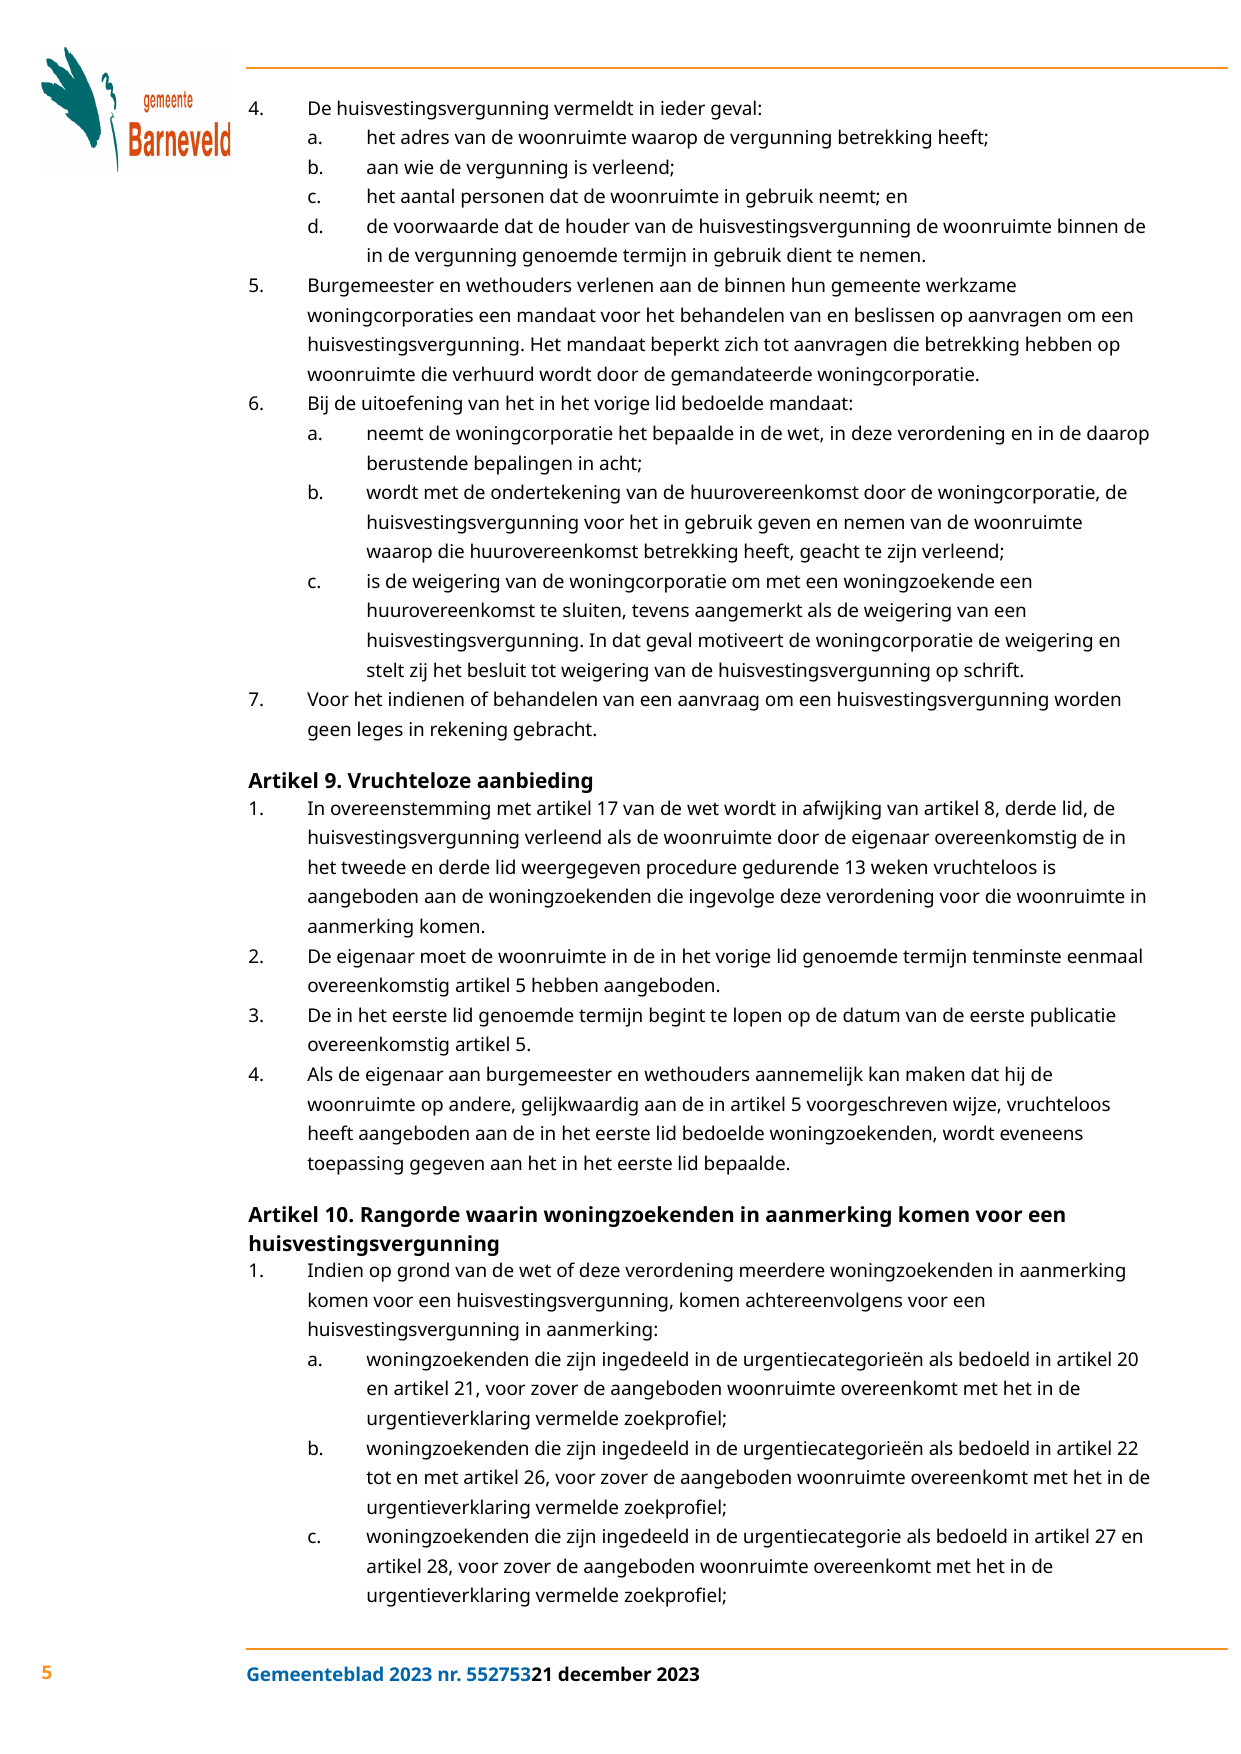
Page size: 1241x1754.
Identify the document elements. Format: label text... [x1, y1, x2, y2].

list wordt met de ondertekening van de huurovereenkomst door de woningcorporatie, de huisvestingsvergunning voor het in gebruik geven en nemen van de woonruimte waarop die huurovereenkomst betrekking heeft, geacht te zijn verleend; [307, 479, 1152, 564]
list aan wie de vergunning is verleend; [307, 154, 1152, 180]
text Artikel 9. Vruchteloze aanbieding [248, 766, 1152, 795]
list In overeenstemming met artikel 17 van de wet wordt in afwijking van artikel 8, derde lid, de huisvestingsvergunning verleend als de woonruimte door de eigenaar overeenkomstig de in het tweede en derde lid weergegeven procedure gedurende 13 weken vruchteloos is aangeboden aan de woningzoekenden die ingevolge deze verordening voor die woonruimte in aanmerking komen. [248, 795, 1152, 939]
list De huisvestingsvergunning vermeldt in ieder geval: [248, 95, 1152, 121]
list Als de eigenaar aan burgemeester en wethouders aannemelijk kan maken dat hij de woonruimte op andere, gelijkwaardig aan de in artikel 5 voorgeschreven wijze, vruchteloos heeft aangeboden aan de in het eerste lid bedoelde woningzoekenden, wordt eveneens toepassing gegeven aan het in het eerste lid bepaalde. [248, 1061, 1152, 1176]
list is de weigering van de woningcorporatie om met een woningzoekende een huurovereenkomst te sluiten, tevens aangemerkt als de weigering van een huisvestingsvergunning. In dat geval motiveert de woningcorporatie de weigering en stelt zij het besluit tot weigering van de huisvestingsvergunning op schrift. [307, 568, 1152, 683]
list Bij de uitoefening van het in het vorige lid bedoelde mandaat: [248, 391, 1152, 416]
list Burgemeester en wethouders verlenen aan de binnen hun gemeente werkzame woningcorporaties een mandaat voor het behandelen van en beslissen op aanvragen om een huisvestingsvergunning. Het mandaat beperkt zich tot aanvragen die betrekking hebben op woonruimte die verhuurd wordt door de gemandateerde woningcorporatie. [248, 272, 1152, 387]
list Voor het indienen of behandelen van een aanvraag om een huisvestingsvergunning worden geen leges in rekening gebracht. [248, 686, 1152, 742]
list het adres van de woonruimte waarop de vergunning betrekking heeft; [307, 124, 1152, 150]
list woningzoekenden die zijn ingedeeld in de urgentiecategorieën als bedoeld in artikel 20 en artikel 21, voor zover de aangeboden woonruimte overeenkomt met het in de urgentieverklaring vermelde zoekprofiel; [307, 1346, 1152, 1431]
list De in het eerste lid genoemde termijn begint te lopen op de datum van de eerste publicatie overeenkomstig artikel 5. [248, 1002, 1152, 1057]
list De eigenaar moet de woonruimte in de in het vorige lid genoemde termijn tenminste eenmaal overeenkomstig artikel 5 hebben aangeboden. [248, 943, 1152, 998]
list woningzoekenden die zijn ingedeeld in de urgentiecategorieën als bedoeld in artikel 22 tot en met artikel 26, voor zover de aangeboden woonruimte overeenkomt met het in de urgentieverklaring vermelde zoekprofiel; [307, 1435, 1152, 1519]
text Artikel 10. Rangorde waarin woningzoekenden in aanmerking komen voor een huisvestingsvergunning [248, 1200, 1152, 1257]
list de voorwaarde dat de houder van de huisvestingsvergunning de woonruimte binnen de in de vergunning genoemde termijn in gebruik dient te nemen. [307, 213, 1152, 268]
list Indien op grond van de wet of deze verordening meerdere woningzoekenden in aanmerking komen voor een huisvestingsvergunning, komen achtereenvolgens voor een huisvestingsvergunning in aanmerking: [248, 1257, 1152, 1342]
list het aantal personen dat de woonruimte in gebruik neemt; en [307, 183, 1152, 209]
list woningzoekenden die zijn ingedeeld in de urgentiecategorie als bedoeld in artikel 27 en artikel 28, voor zover de aangeboden woonruimte overeenkomt met het in de urgentieverklaring vermelde zoekprofiel; [307, 1523, 1152, 1608]
picture [41, 47, 231, 172]
list neemt de woningcorporatie het bepaalde in de wet, in deze verordening en in de daarop berustende bepalingen in acht; [307, 420, 1152, 476]
